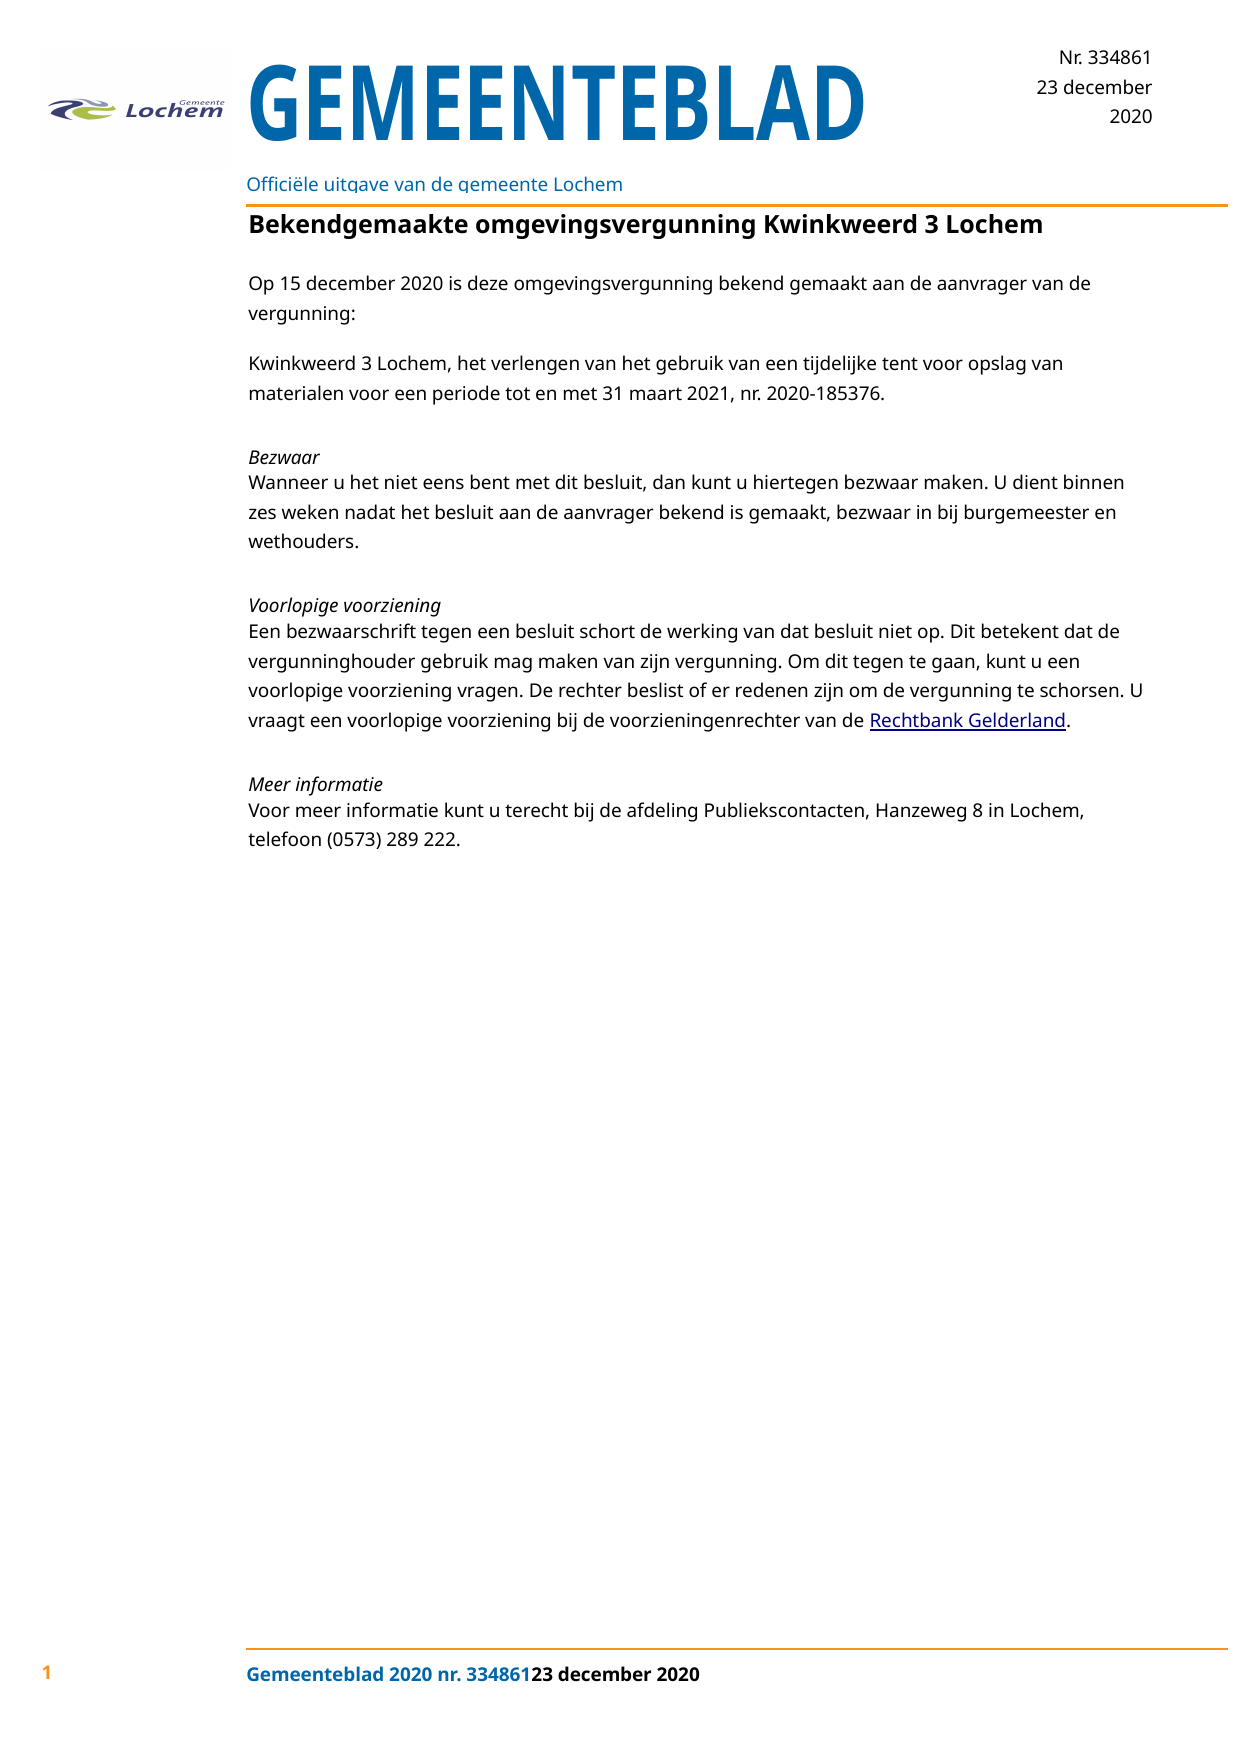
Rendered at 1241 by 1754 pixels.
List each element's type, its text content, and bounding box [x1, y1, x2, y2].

text Bezwaar [248, 444, 1152, 469]
text Kwinkweerd 3 Lochem, het verlengen van het gebruik van een tijdelijke tent voor opslag van materialen voor een periode tot en met 31 maart 2021, nr. 2020-185376. [248, 350, 1152, 406]
text Wanneer u het niet eens bent met dit besluit, dan kunt u hiertegen bezwaar maken. U dient binnen zes weken nadat het besluit aan de aanvrager bekend is gemaakt, bezwaar in bij burgemeester en wethouders. [248, 469, 1152, 554]
text Op 15 december 2020 is deze omgevingsvergunning bekend gemaakt aan de aanvrager van de vergunning: [248, 270, 1152, 326]
text Voorlopige voorziening [248, 593, 1152, 618]
text Meer informatie [248, 771, 1152, 797]
text Bekendgemaakte omgevingsvergunning Kwinkweerd 3 Lochem [248, 207, 1152, 241]
text Voor meer informatie kunt u terecht bij de afdeling Publiekscontacten, Hanzeweg 8 in Lochem, telefoon (0573) 289 222. [248, 797, 1152, 852]
picture [41, 47, 231, 172]
text Een bezwaarschrift tegen een besluit schort de werking van dat besluit niet op. Dit betekent dat de vergunninghouder gebruik mag maken van zijn vergunning. Om dit tegen te gaan, kunt u een voorlopige voorziening vragen. De rechter beslist of er redenen zijn om de vergunning te schorsen. U vraagt een voorlopige voorziening bij de voorzieningenrechter van de Rechtbank Gelderland. [248, 618, 1152, 733]
